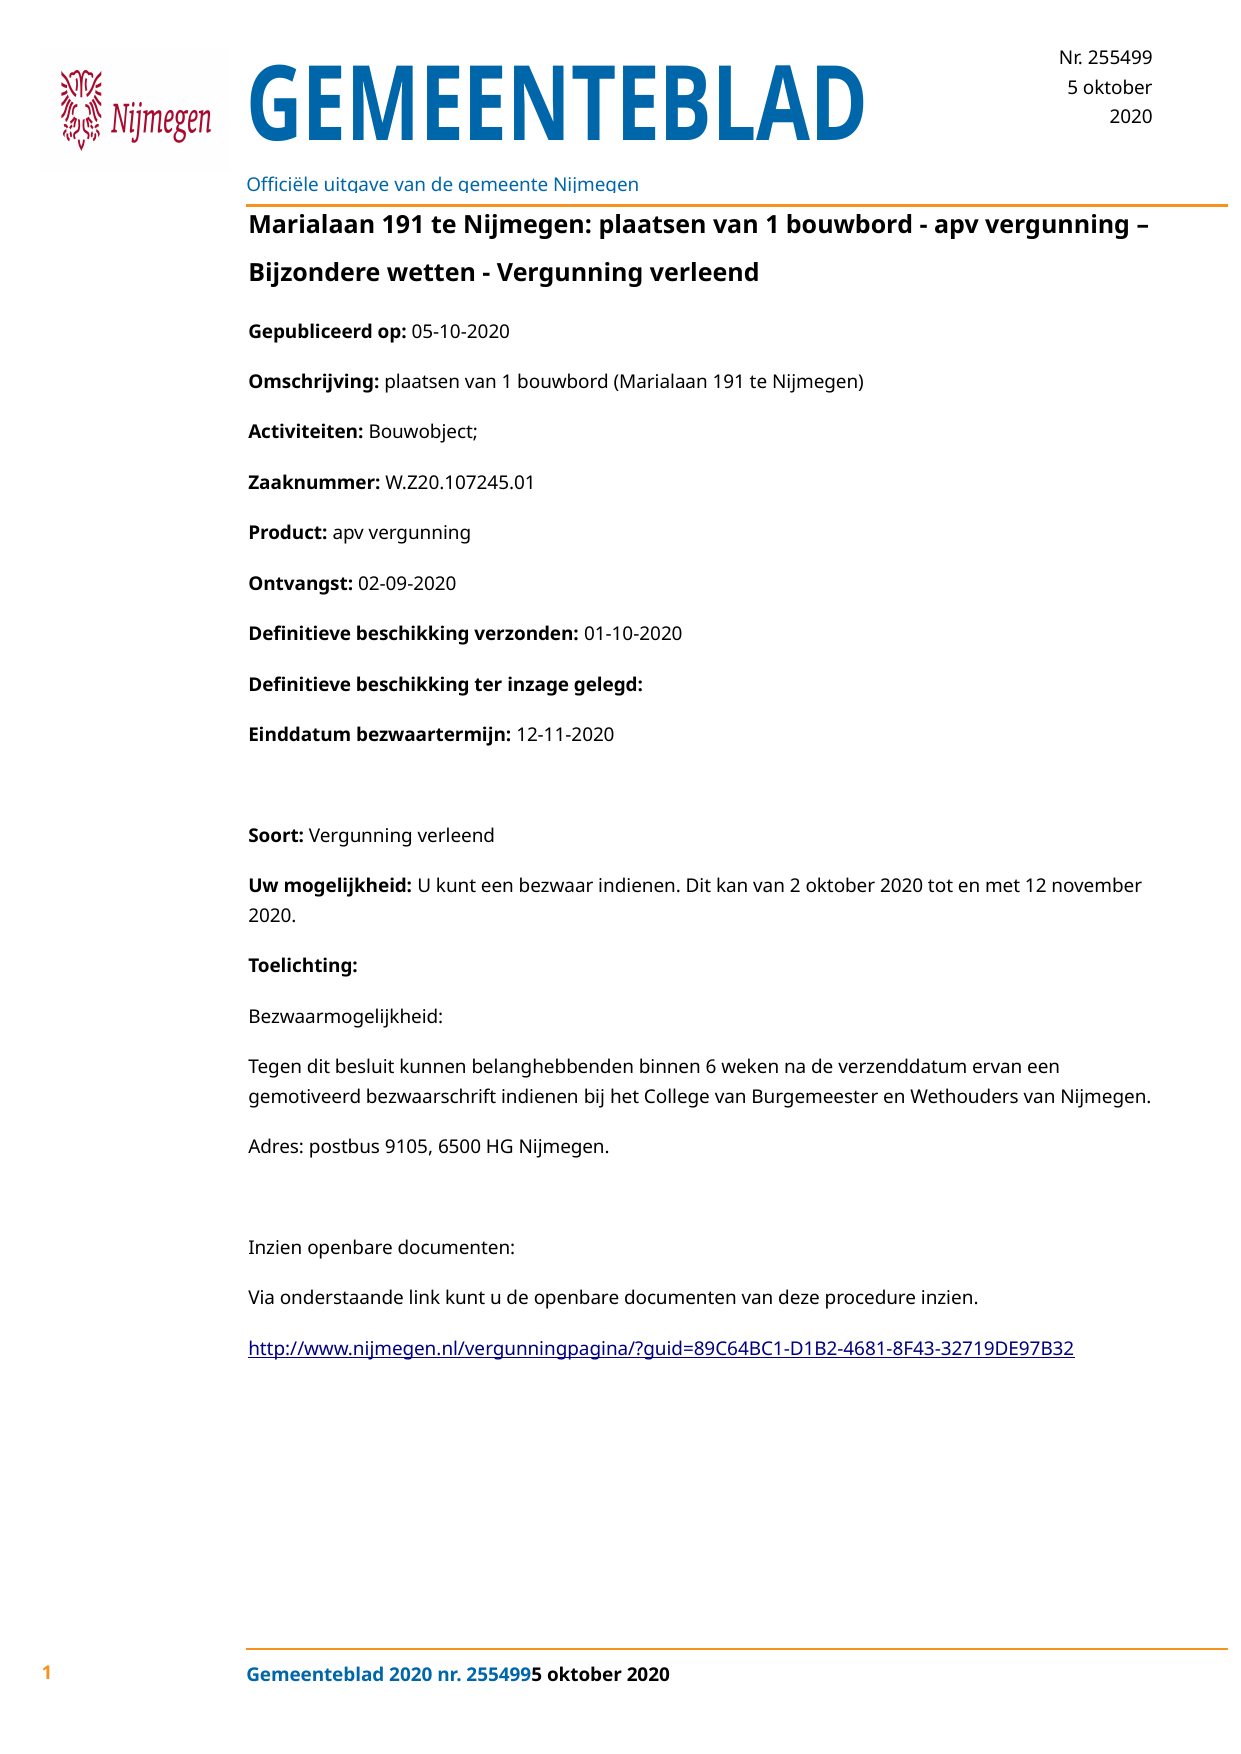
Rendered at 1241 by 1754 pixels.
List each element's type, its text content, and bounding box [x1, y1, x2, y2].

text Inzien openbare documenten: [248, 1234, 1152, 1260]
text http://www.nijmegen.nl/vergunningpagina/?guid=89C64BC1-D1B2-4681-8F43-32719DE97B32 [248, 1335, 1152, 1361]
text Marialaan 191 te Nijmegen: plaatsen van 1 bouwbord - apv vergunning – Bijzondere wetten - Vergunning verleend [248, 207, 1152, 288]
text Tegen dit besluit kunnen belanghebbenden binnen 6 weken na de verzenddatum ervan een gemotiveerd bezwaarschrift indienen bij het College van Burgemeester en Wethouders van Nijmegen. [248, 1053, 1152, 1109]
text Definitieve beschikking ter inzage gelegd: [248, 671, 1152, 697]
text Definitieve beschikking verzonden: 01-10-2020 [248, 620, 1152, 646]
text Adres: postbus 9105, 6500 HG Nijmegen. [248, 1133, 1152, 1159]
text Via onderstaande link kunt u de openbare documenten van deze procedure inzien. [248, 1284, 1152, 1310]
text Omschrijving: plaatsen van 1 bouwbord (Marialaan 191 te Nijmegen) [248, 368, 1152, 394]
text Zaaknummer: W.Z20.107245.01 [248, 469, 1152, 495]
text Bezwaarmogelijkheid: [248, 1003, 1152, 1029]
text Einddatum bezwaartermijn: 12-11-2020 [248, 721, 1152, 747]
text Product: apv vergunning [248, 519, 1152, 545]
picture [41, 47, 231, 172]
text Toelichting: [248, 952, 1152, 978]
text Ontvangst: 02-09-2020 [248, 570, 1152, 596]
text Activiteiten: Bouwobject; [248, 419, 1152, 444]
text Gepubliceerd op: 05-10-2020 [248, 318, 1152, 344]
text Soort: Vergunning verleend [248, 822, 1152, 848]
text Uw mogelijkheid: U kunt een bezwaar indienen. Dit kan van 2 oktober 2020 tot en met 12 november 2020. [248, 872, 1152, 928]
